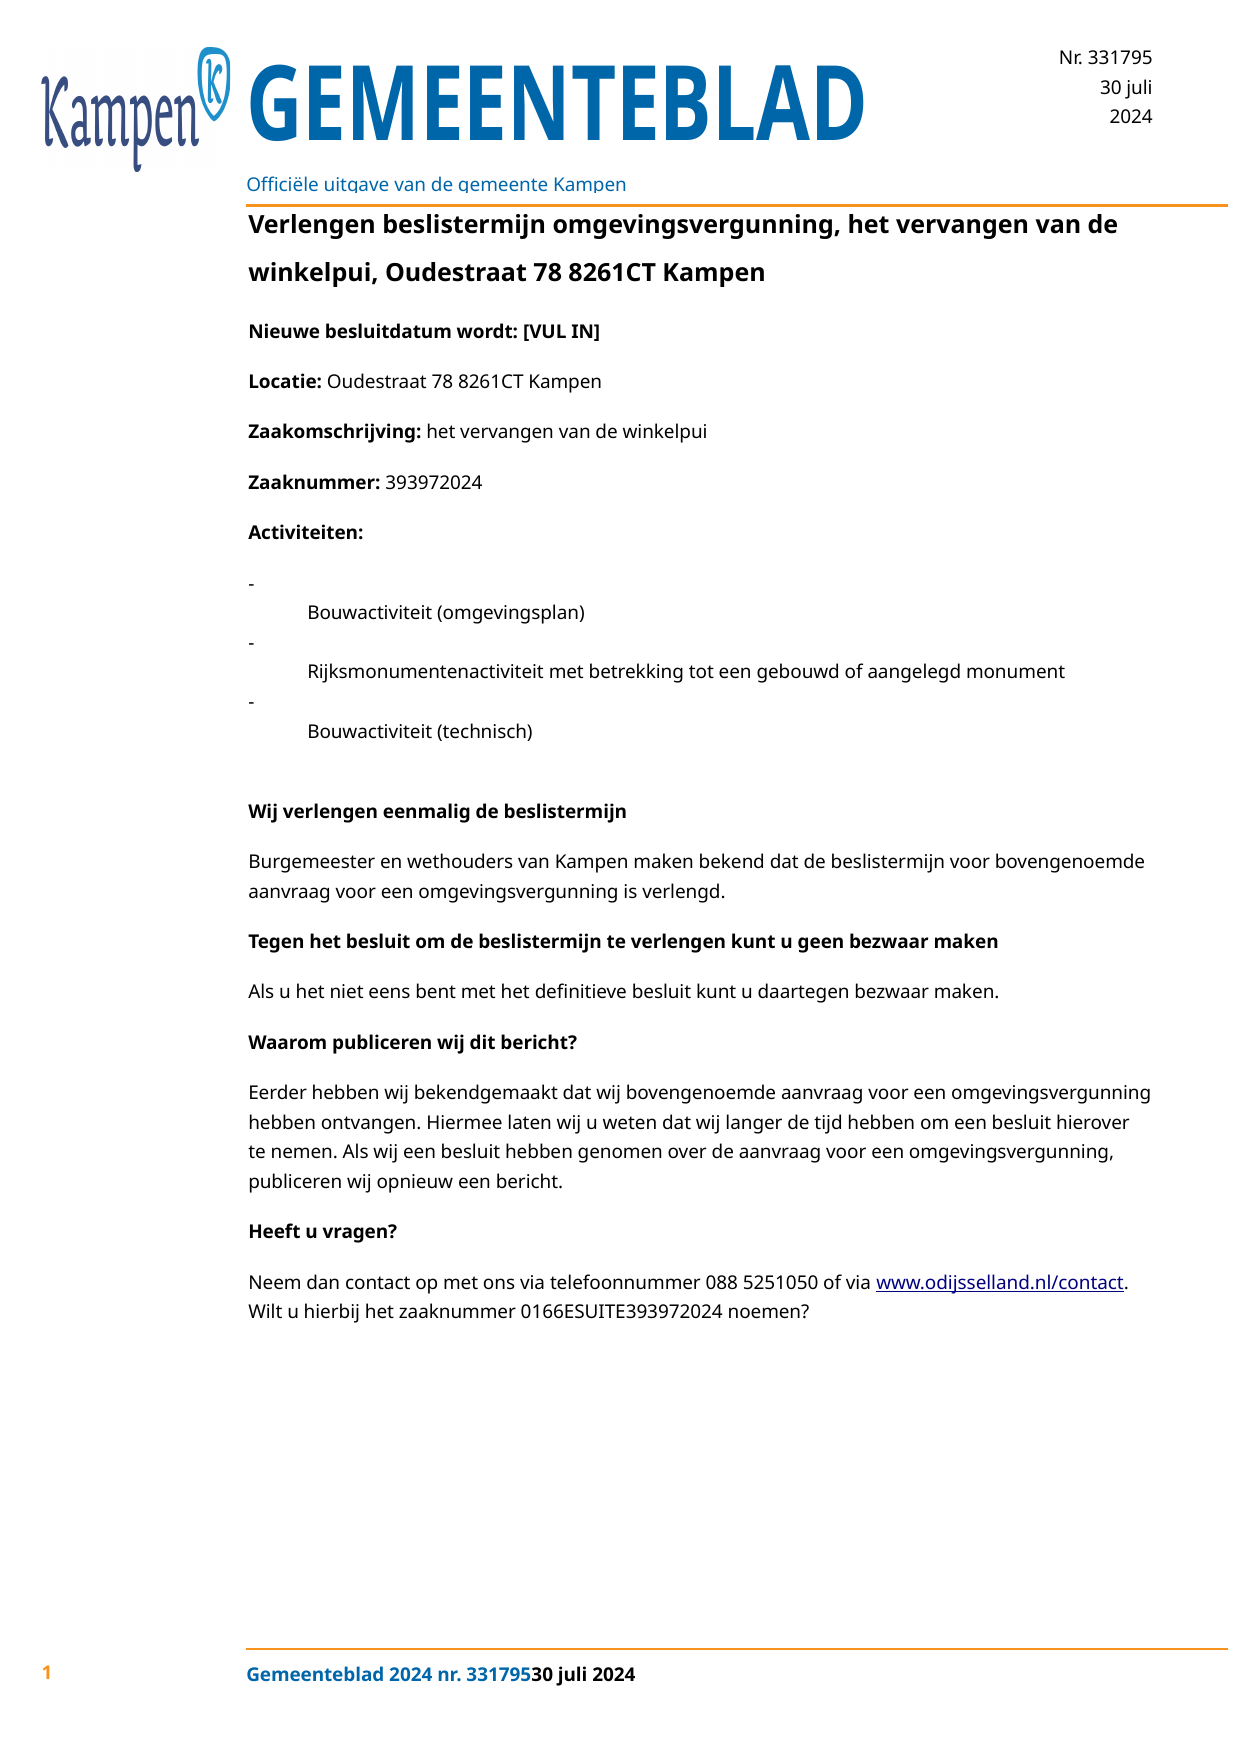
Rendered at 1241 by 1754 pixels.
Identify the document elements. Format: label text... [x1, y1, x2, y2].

text Locatie: Oudestraat 78 8261CT Kampen [248, 368, 1152, 394]
text Nieuwe besluitdatum wordt: [VUL IN] [248, 318, 1152, 344]
text Verlengen beslistermijn omgevingsvergunning, het vervangen van de winkelpui, Oudestraat 78 8261CT Kampen [248, 207, 1152, 288]
text Neem dan contact op met ons via telefoonnummer 088 5251050 of via www.odijsselland.nl/contact. Wilt u hierbij het zaaknummer 0166ESUITE393972024 noemen? [248, 1269, 1152, 1324]
list Bouwactiviteit (omgevingsplan) [248, 599, 1152, 625]
text Eerder hebben wij bekendgemaakt dat wij bovengenoemde aanvraag voor een omgevingsvergunning hebben ontvangen. Hiermee laten wij u weten dat wij langer de tijd hebben om een besluit hierover te nemen. Als wij een besluit hebben genomen over de aanvraag voor een omgevingsvergunning, publiceren wij opnieuw een bericht. [248, 1079, 1152, 1194]
text Tegen het besluit om de beslistermijn te verlengen kunt u geen bezwaar maken [248, 928, 1152, 954]
text Burgemeester en wethouders van Kampen maken bekend dat de beslistermijn voor bovengenoemde aanvraag voor een omgevingsvergunning is verlengd. [248, 848, 1152, 904]
list Rijksmonumentenactiviteit met betrekking tot een gebouwd of aangelegd monument [248, 659, 1152, 684]
text Zaaknummer: 393972024 [248, 469, 1152, 495]
text Zaakomschrijving: het vervangen van de winkelpui [248, 419, 1152, 444]
text Waarom publiceren wij dit bericht? [248, 1029, 1152, 1055]
text Wij verlengen eenmalig de beslistermijn [248, 798, 1152, 824]
text Activiteiten: [248, 519, 1152, 545]
text Als u het niet eens bent met het definitieve besluit kunt u daartegen bezwaar maken. [248, 979, 1152, 1004]
text Heeft u vragen? [248, 1219, 1152, 1244]
picture [41, 47, 231, 172]
list Bouwactiviteit (technisch) [248, 718, 1152, 744]
